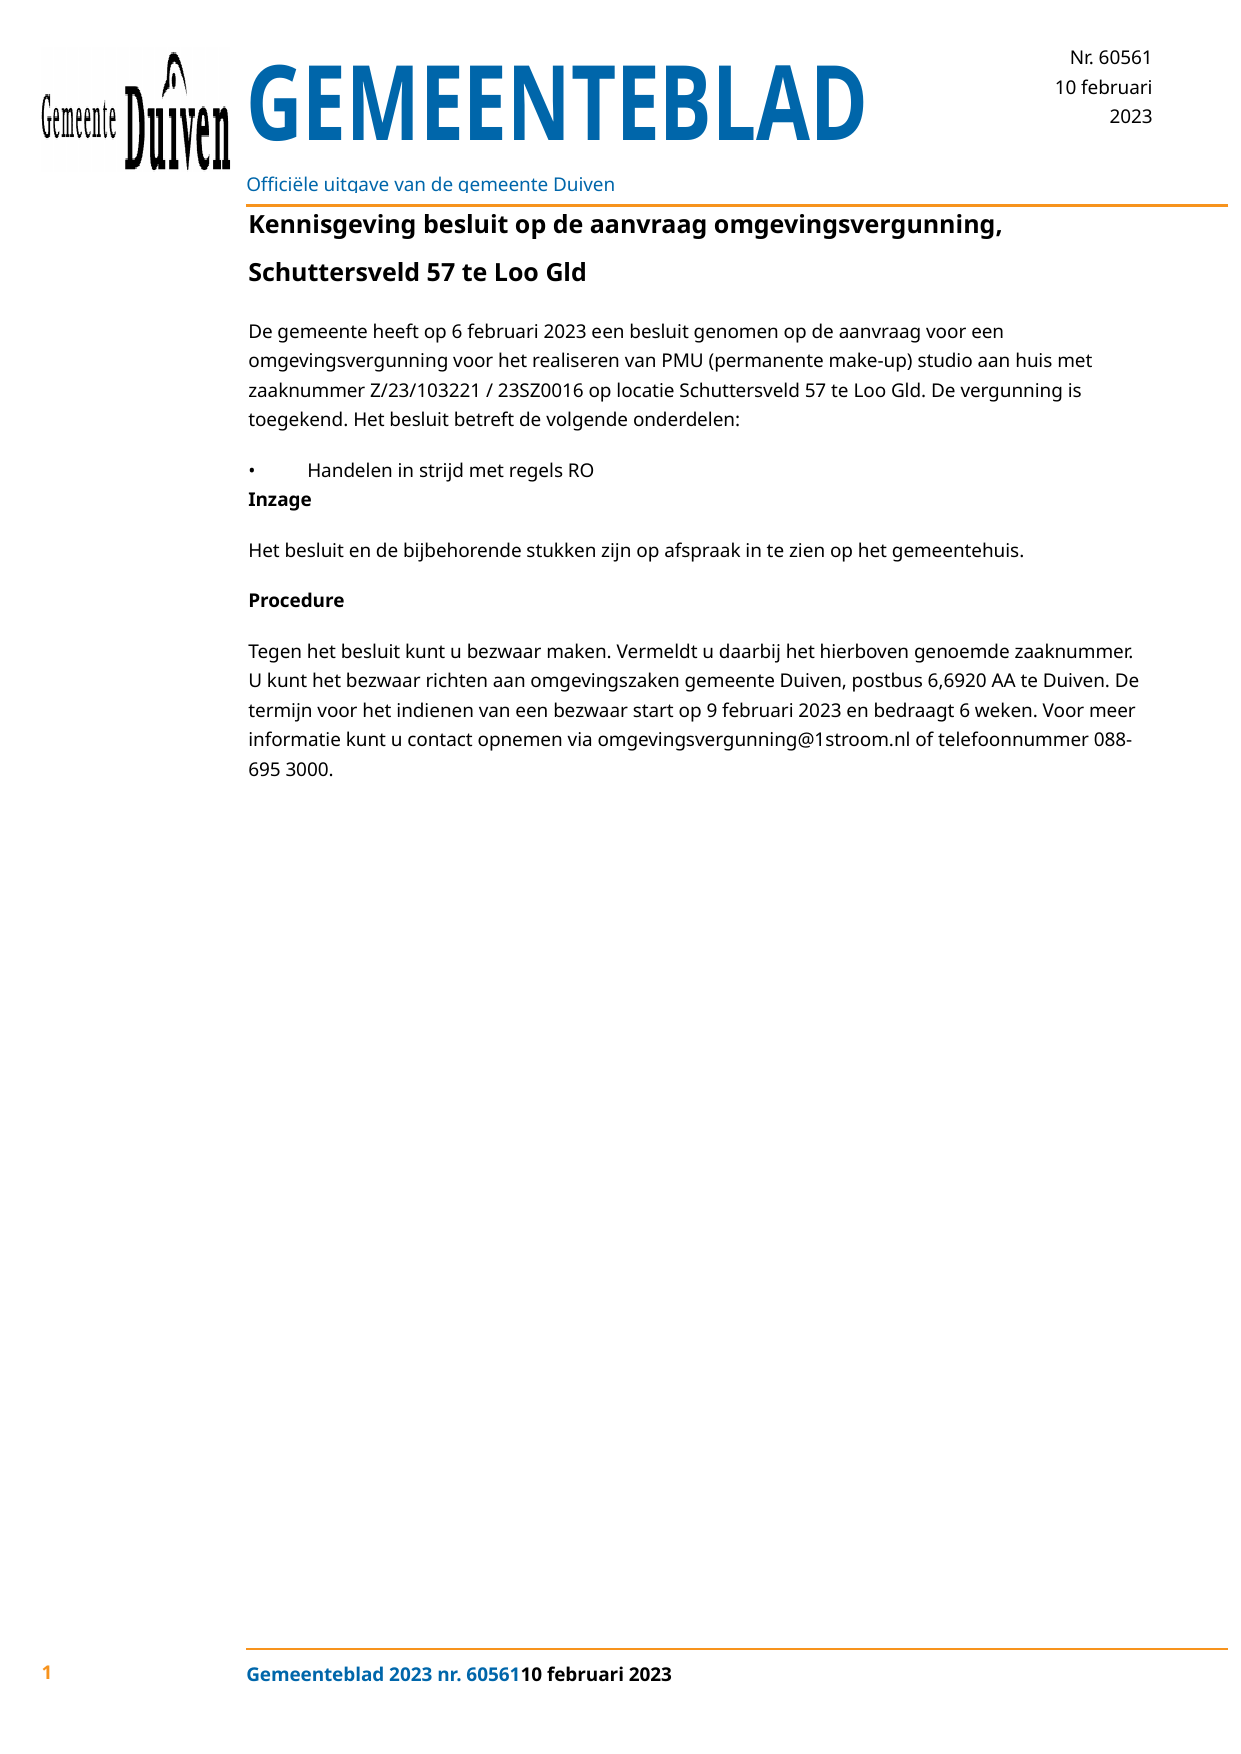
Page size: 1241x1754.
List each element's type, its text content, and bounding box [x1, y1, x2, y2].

text Het besluit en de bijbehorende stukken zijn op afspraak in te zien op het gemeentehuis. [248, 537, 1152, 563]
text Kennisgeving besluit op de aanvraag omgevingsvergunning, Schuttersveld 57 te Loo Gld [248, 207, 1152, 288]
text Inzage [248, 487, 1152, 512]
picture [41, 47, 231, 172]
list Handelen in strijd met regels RO [248, 457, 1152, 483]
text Procedure [248, 587, 1152, 613]
text De gemeente heeft op 6 februari 2023 een besluit genomen op de aanvraag voor een omgevingsvergunning voor het realiseren van PMU (permanente make-up) studio aan huis met zaaknummer Z/23/103221 / 23SZ0016 op locatie Schuttersveld 57 te Loo Gld. De vergunning is toegekend. Het besluit betreft de volgende onderdelen: [248, 318, 1152, 432]
text Tegen het besluit kunt u bezwaar maken. Vermeldt u daarbij het hierboven genoemde zaaknummer. U kunt het bezwaar richten aan omgevingszaken gemeente Duiven, postbus 6,6920 AA te Duiven. De termijn voor het indienen van een bezwaar start op 9 februari 2023 en bedraagt 6 weken. Voor meer informatie kunt u contact opnemen via omgevingsvergunning@1stroom.nl of telefoonnummer 088-695 3000. [248, 638, 1152, 782]
